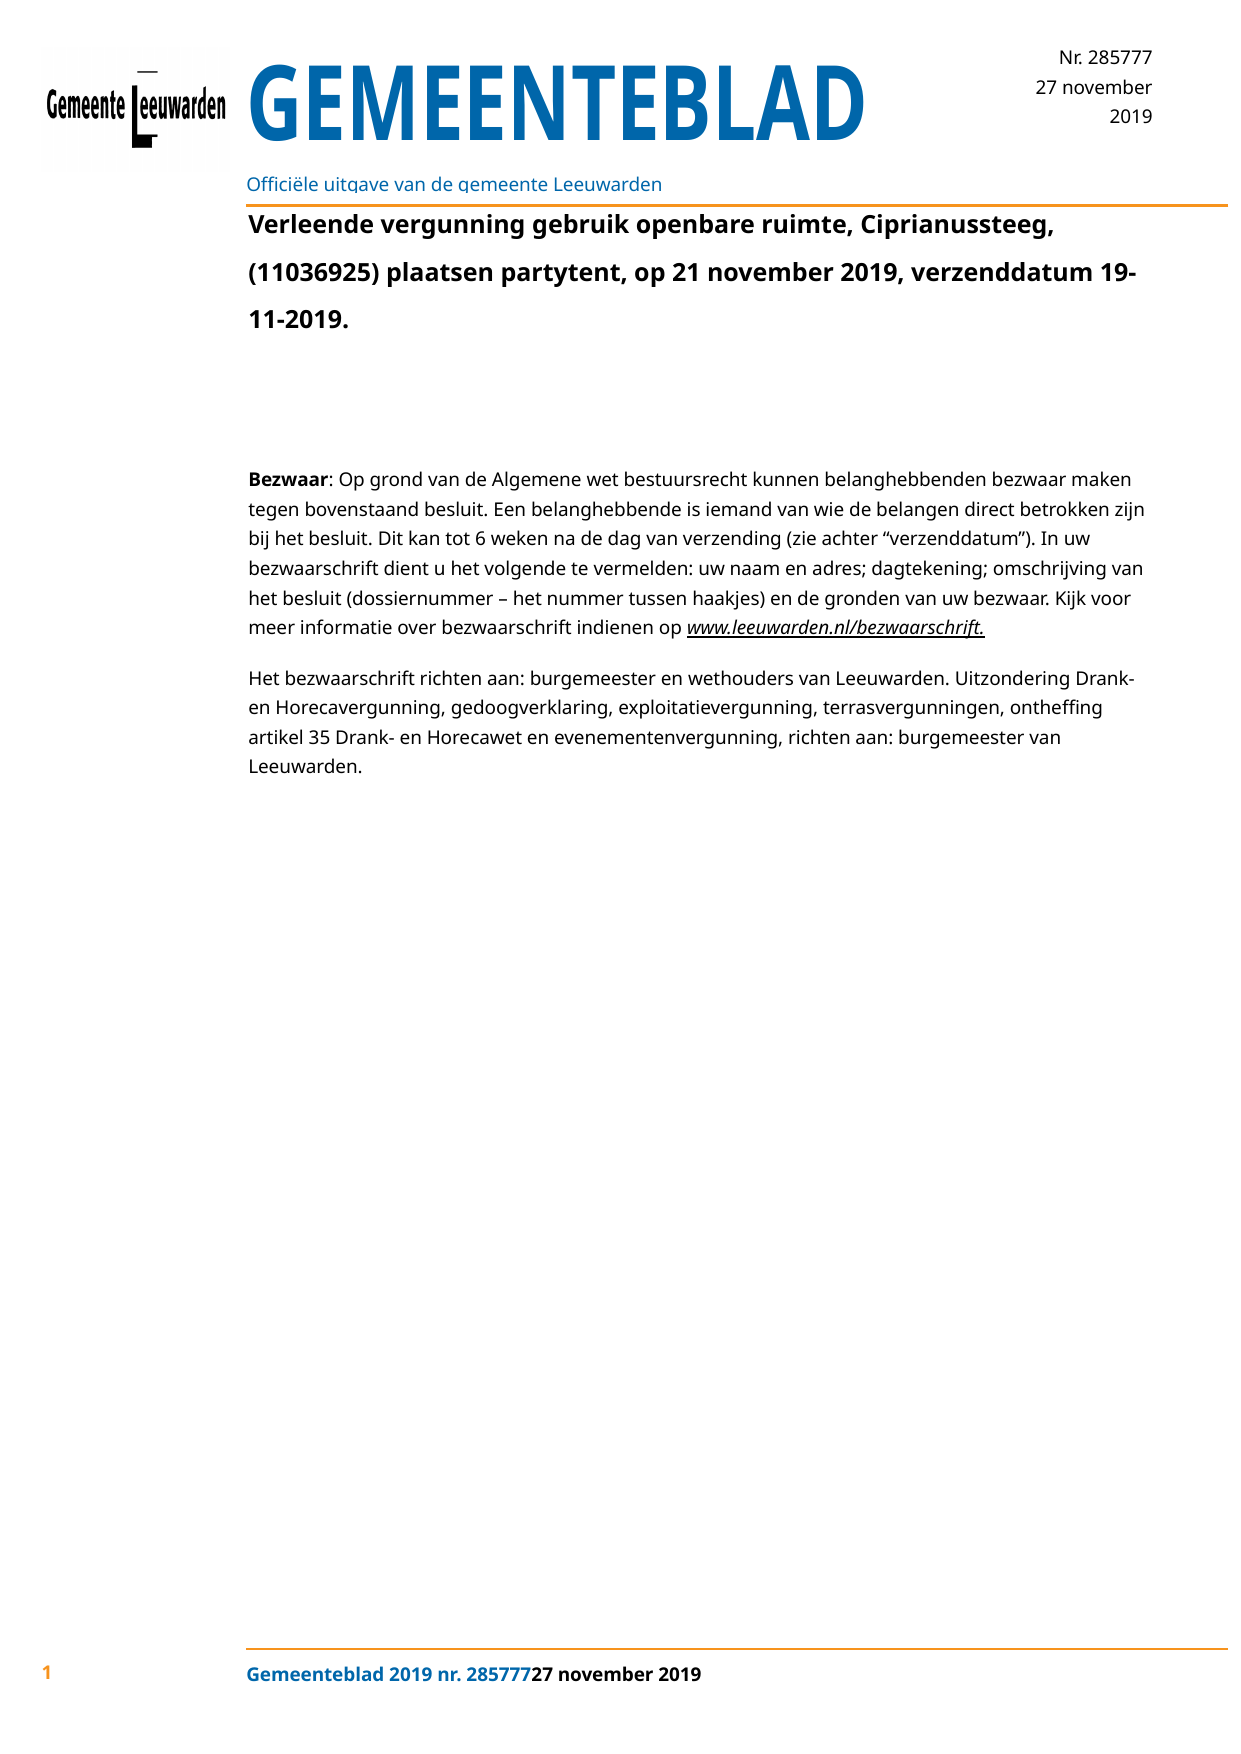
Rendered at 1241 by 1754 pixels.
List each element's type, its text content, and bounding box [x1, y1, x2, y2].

picture [41, 47, 231, 172]
text Het bezwaarschrift richten aan: burgemeester en wethouders van Leeuwarden. Uitzondering Drank- en Horecavergunning, gedoogverklaring, exploitatievergunning, terrasvergunningen, ontheffing artikel 35 Drank- en Horecawet en evenementenvergunning, richten aan: burgemeester van Leeuwarden. [248, 665, 1152, 779]
text Bezwaar: Op grond van de Algemene wet bestuursrecht kunnen belanghebbenden bezwaar maken tegen bovenstaand besluit. Een belanghebbende is iemand van wie de belangen direct betrokken zijn bij het besluit. Dit kan tot 6 weken na de dag van verzending (zie achter “verzenddatum”). In uw bezwaarschrift dient u het volgende te vermelden: uw naam en adres; dagtekening; omschrijving van het besluit (dossiernummer – het nummer tussen haakjes) en de gronden van uw bezwaar. Kijk voor meer informatie over bezwaarschrift indienen op www.leeuwarden.nl/bezwaarschrift. [248, 466, 1152, 640]
text Verleende vergunning gebruik openbare ruimte, Ciprianussteeg, (11036925) plaatsen partytent, op 21 november 2019, verzenddatum 19-11-2019. [248, 207, 1152, 336]
